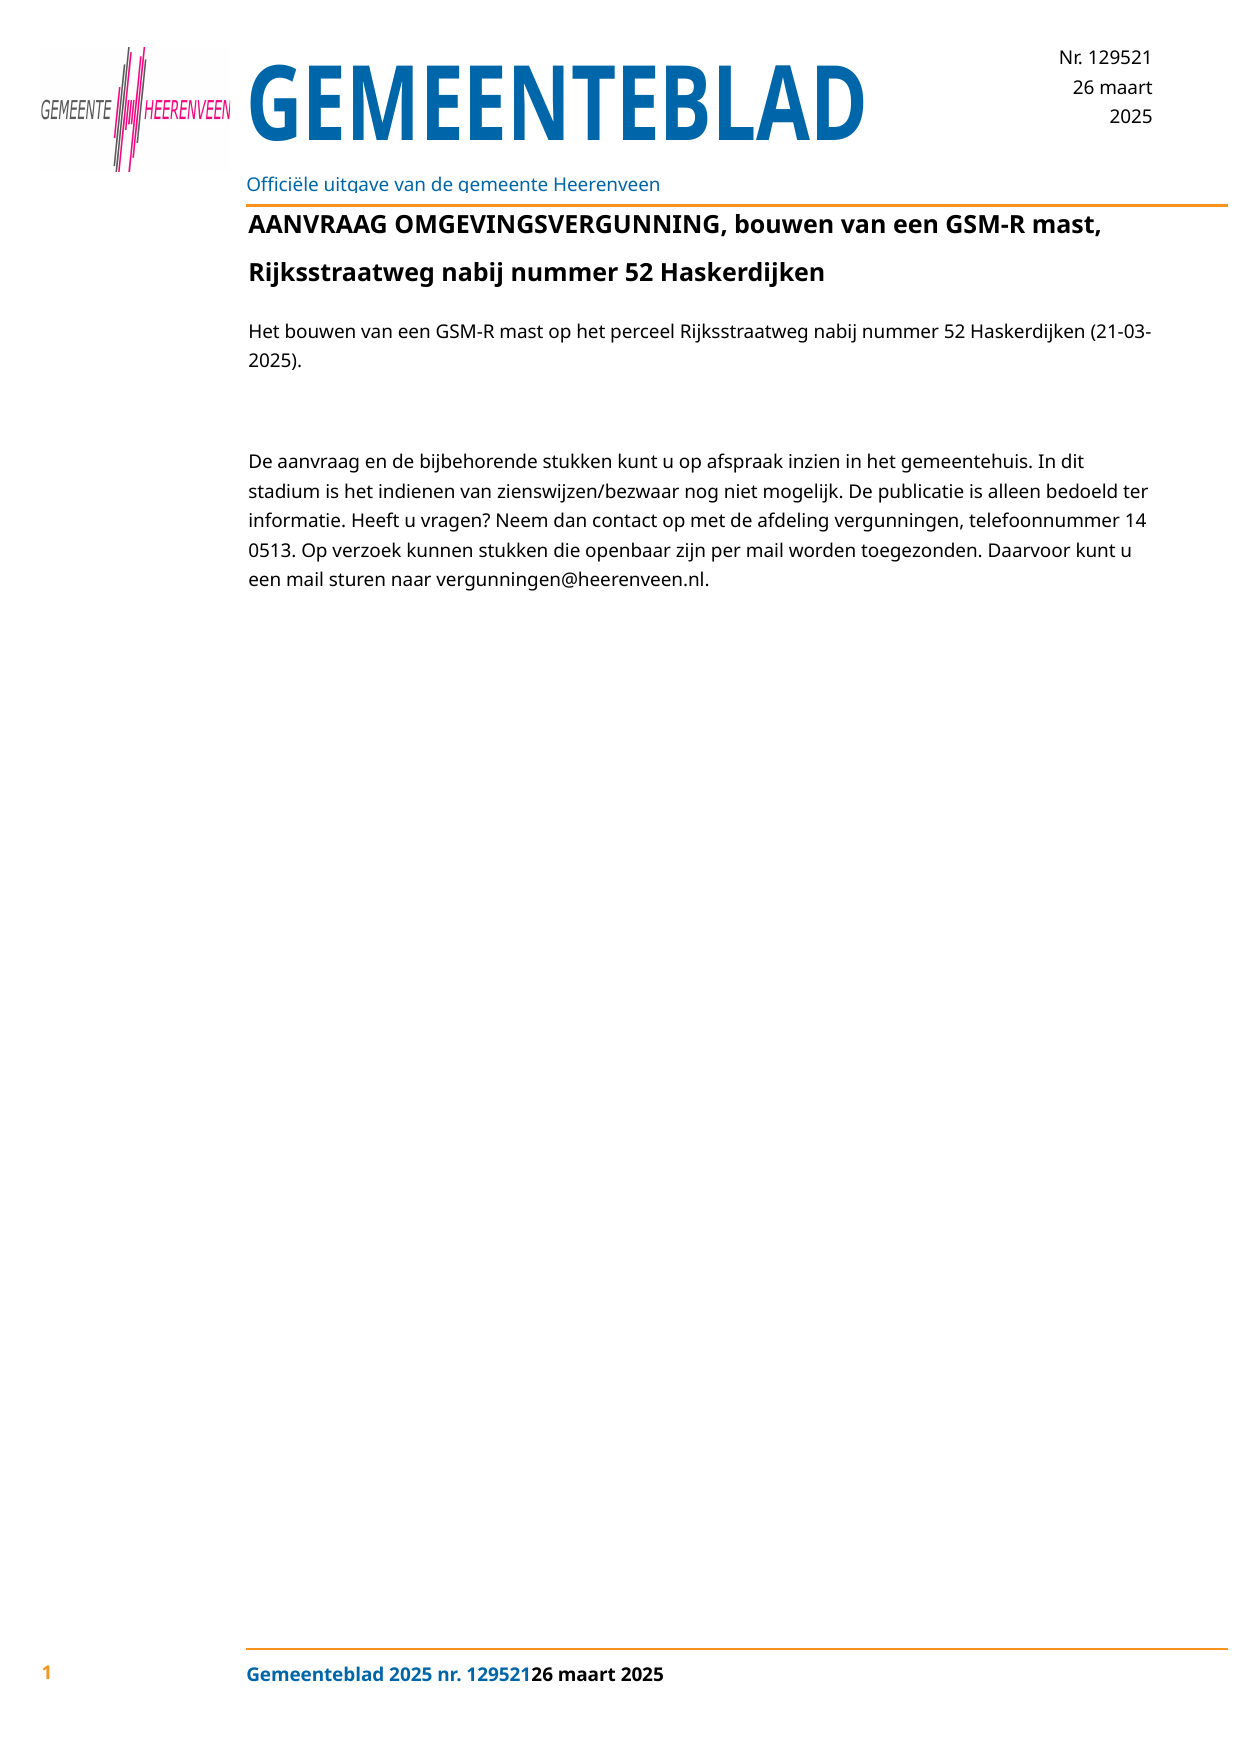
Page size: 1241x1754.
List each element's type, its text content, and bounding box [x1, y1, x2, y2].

text De aanvraag en de bijbehorende stukken kunt u op afspraak inzien in het gemeentehuis. In dit stadium is het indienen van zienswijzen/bezwaar nog niet mogelijk. De publicatie is alleen bedoeld ter informatie. Heeft u vragen? Neem dan contact op met de afdeling vergunningen, telefoonnummer 14 0513. Op verzoek kunnen stukken die openbaar zijn per mail worden toegezonden. Daarvoor kunt u een mail sturen naar vergunningen@heerenveen.nl. [248, 448, 1152, 592]
text Het bouwen van een GSM-R mast op het perceel Rijksstraatweg nabij nummer 52 Haskerdijken (21-03-2025). [248, 318, 1152, 373]
picture [41, 47, 231, 172]
text AANVRAAG OMGEVINGSVERGUNNING, bouwen van een GSM-R mast, Rijksstraatweg nabij nummer 52 Haskerdijken [248, 207, 1152, 288]
